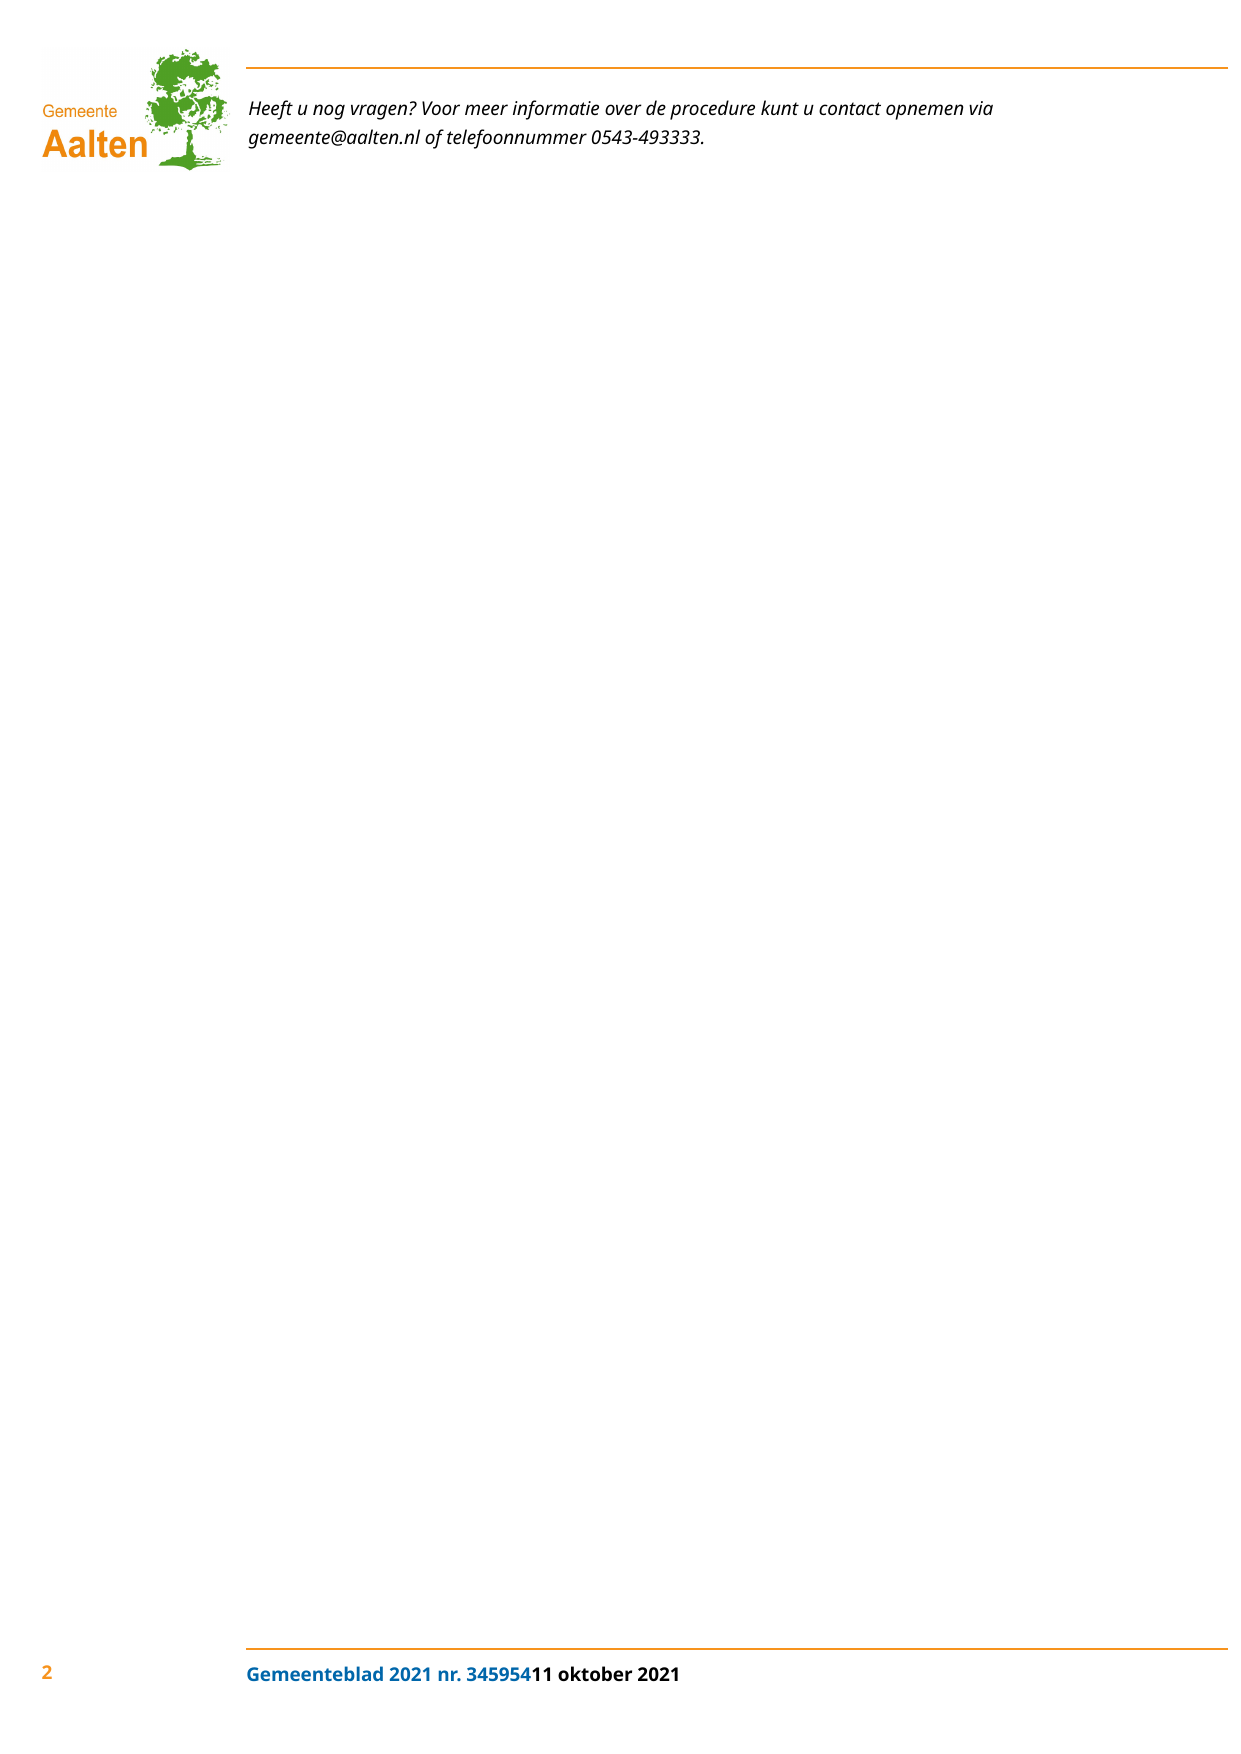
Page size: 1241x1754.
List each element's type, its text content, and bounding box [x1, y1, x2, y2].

text Heeft u nog vragen? Voor meer informatie over de procedure kunt u contact opnemen via gemeente@aalten.nl of telefoonnummer 0543-493333. [248, 95, 1152, 150]
picture [41, 47, 231, 172]
